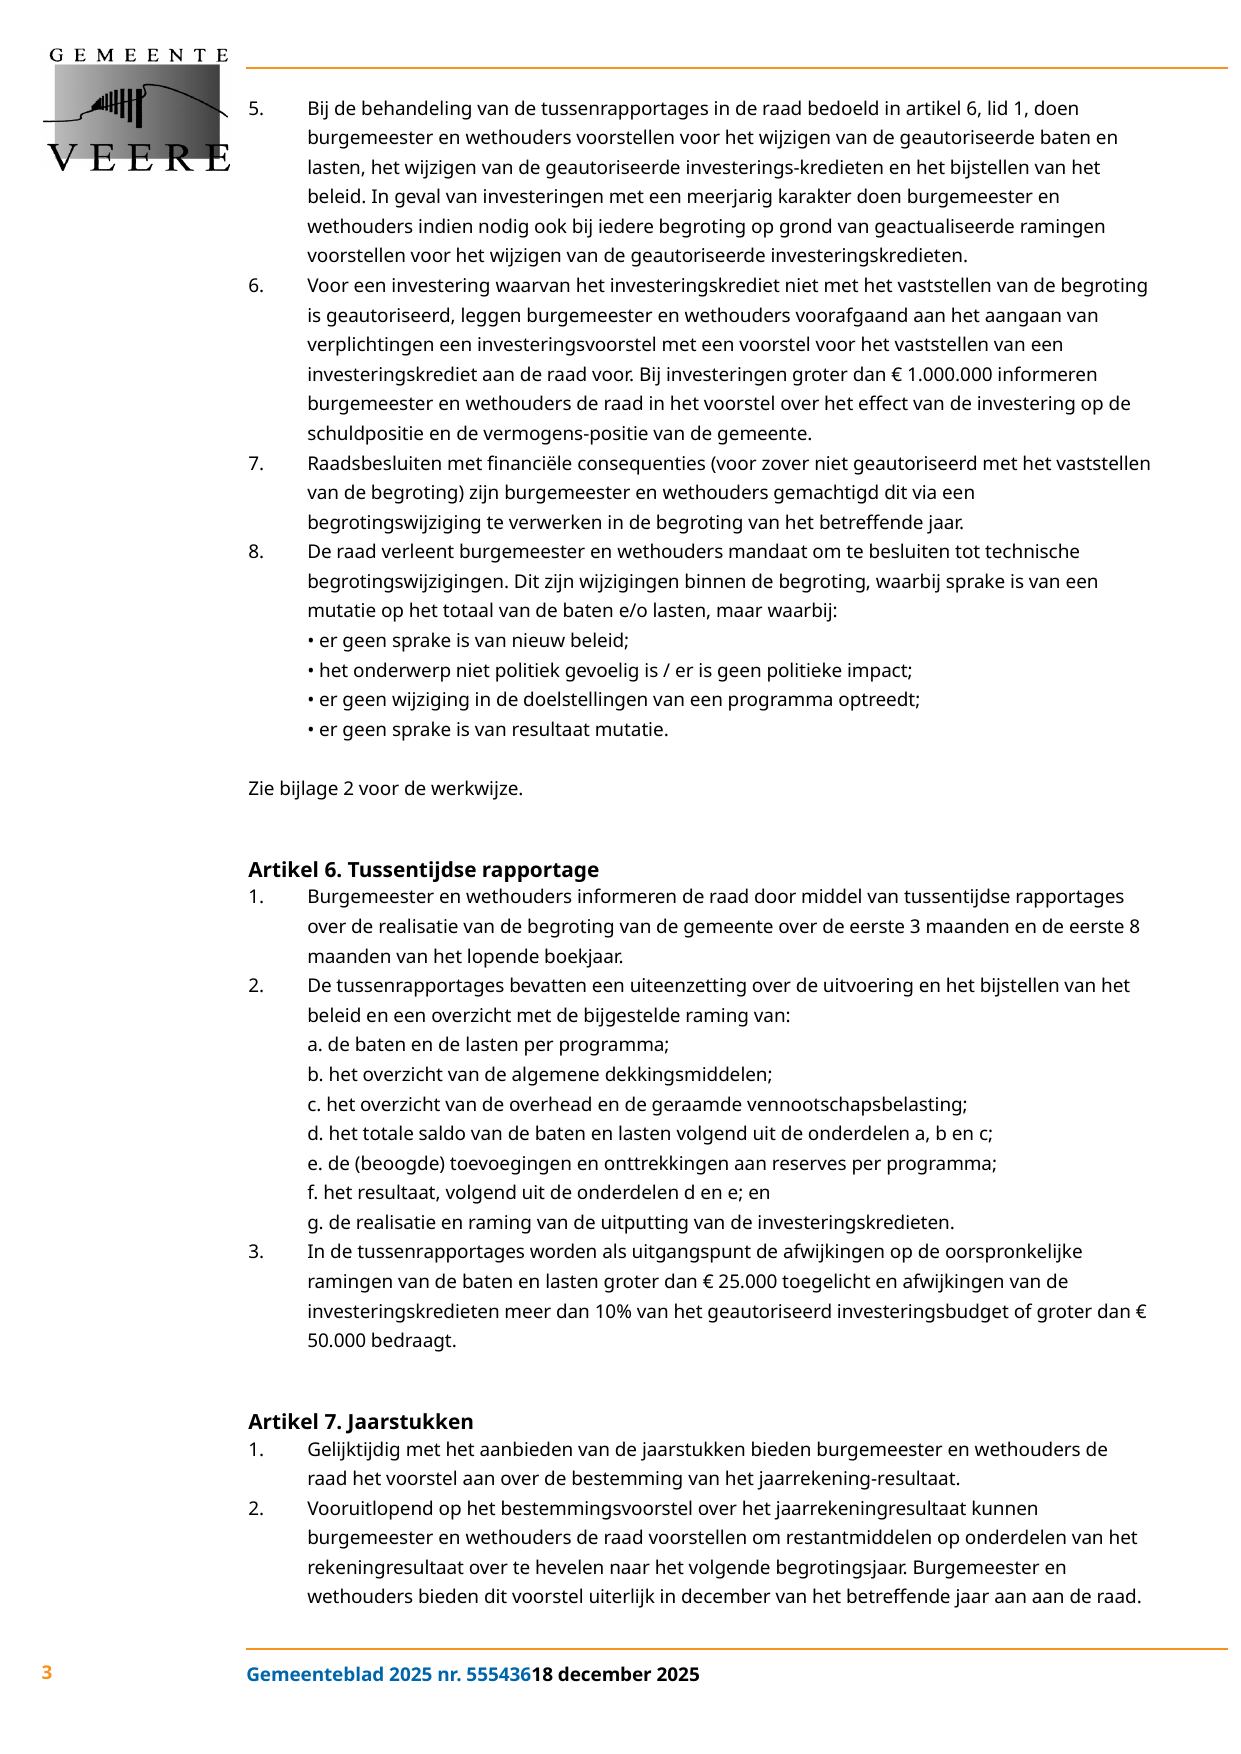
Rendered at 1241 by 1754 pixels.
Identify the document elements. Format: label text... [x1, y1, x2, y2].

list c. het overzicht van de overhead en de geraamde vennootschapsbelasting; [248, 1091, 1152, 1116]
list d. het totale saldo van de baten en lasten volgend uit de onderdelen a, b en c; [248, 1120, 1152, 1146]
list Voor een investering waarvan het investeringskrediet niet met het vaststellen van de begroting is geautoriseerd, leggen burgemeester en wethouders voorafgaand aan het aangaan van verplichtingen een investeringsvoorstel met een voorstel voor het vaststellen van een investeringskrediet aan de raad voor. Bij investeringen groter dan € 1.000.000 informeren burgemeester en wethouders de raad in het voorstel over het effect van de investering op de schuldpositie en de vermogens-positie van de gemeente. [248, 272, 1152, 446]
list Gelijktijdig met het aanbieden van de jaarstukken bieden burgemeester en wethouders de raad het voorstel aan over de bestemming van het jaarrekening-resultaat. [248, 1436, 1152, 1491]
text Artikel 6. Tussentijdse rapportage [248, 855, 1152, 884]
picture [41, 47, 231, 172]
list a. de baten en de lasten per programma; [248, 1032, 1152, 1057]
list f. het resultaat, volgend uit de onderdelen d en e; en [248, 1179, 1152, 1205]
list g. de realisatie en raming van de uitputting van de investeringskredieten. [248, 1209, 1152, 1235]
list In de tussenrapportages worden als uitgangspunt de afwijkingen op de oorspronkelijke ramingen van de baten en lasten groter dan € 25.000 toegelicht en afwijkingen van de investeringskredieten meer dan 10% van het geautoriseerd investeringsbudget of groter dan € 50.000 bedraagt. [248, 1239, 1152, 1353]
text Zie bijlage 2 voor de werkwijze. [248, 775, 1152, 801]
list e. de (beoogde) toevoegingen en onttrekkingen aan reserves per programma; [248, 1150, 1152, 1176]
list Vooruitlopend op het bestemmingsvoorstel over het jaarrekeningresultaat kunnen burgemeester en wethouders de raad voorstellen om restantmiddelen op onderdelen van het rekeningresultaat over te hevelen naar het volgende begrotingsjaar. Burgemeester en wethouders bieden dit voorstel uiterlijk in december van het betreffende jaar aan aan de raad. [248, 1495, 1152, 1609]
list • er geen sprake is van resultaat mutatie. [248, 716, 1152, 742]
list Bij de behandeling van de tussenrapportages in de raad bedoeld in artikel 6, lid 1, doen burgemeester en wethouders voorstellen voor het wijzigen van de geautoriseerde baten en lasten, het wijzigen van de geautoriseerde investerings-kredieten en het bijstellen van het beleid. In geval van investeringen met een meerjarig karakter doen burgemeester en wethouders indien nodig ook bij iedere begroting op grond van geactualiseerde ramingen voorstellen voor het wijzigen van de geautoriseerde investeringskredieten. [248, 95, 1152, 268]
list b. het overzicht van de algemene dekkingsmiddelen; [248, 1061, 1152, 1087]
list Raadsbesluiten met financiële consequenties (voor zover niet geautoriseerd met het vaststellen van de begroting) zijn burgemeester en wethouders gemachtigd dit via een begrotingswijziging te verwerken in de begroting van het betreffende jaar. [248, 450, 1152, 535]
list • het onderwerp niet politiek gevoelig is / er is geen politieke impact; [248, 657, 1152, 683]
text Artikel 7. Jaarstukken [248, 1407, 1152, 1436]
list De tussenrapportages bevatten een uiteenzetting over de uitvoering en het bijstellen van het beleid en een overzicht met de bijgestelde raming van: [248, 972, 1152, 1028]
list De raad verleent burgemeester en wethouders mandaat om te besluiten tot technische begrotingswijzigingen. Dit zijn wijzigingen binnen de begroting, waarbij sprake is van een mutatie op het totaal van de baten e/o lasten, maar waarbij: [248, 538, 1152, 623]
list • er geen sprake is van nieuw beleid; [248, 627, 1152, 653]
list • er geen wijziging in de doelstellingen van een programma optreedt; [248, 686, 1152, 712]
list Burgemeester en wethouders informeren de raad door middel van tussentijdse rapportages over de realisatie van de begroting van de gemeente over de eerste 3 maanden en de eerste 8 maanden van het lopende boekjaar. [248, 884, 1152, 968]
